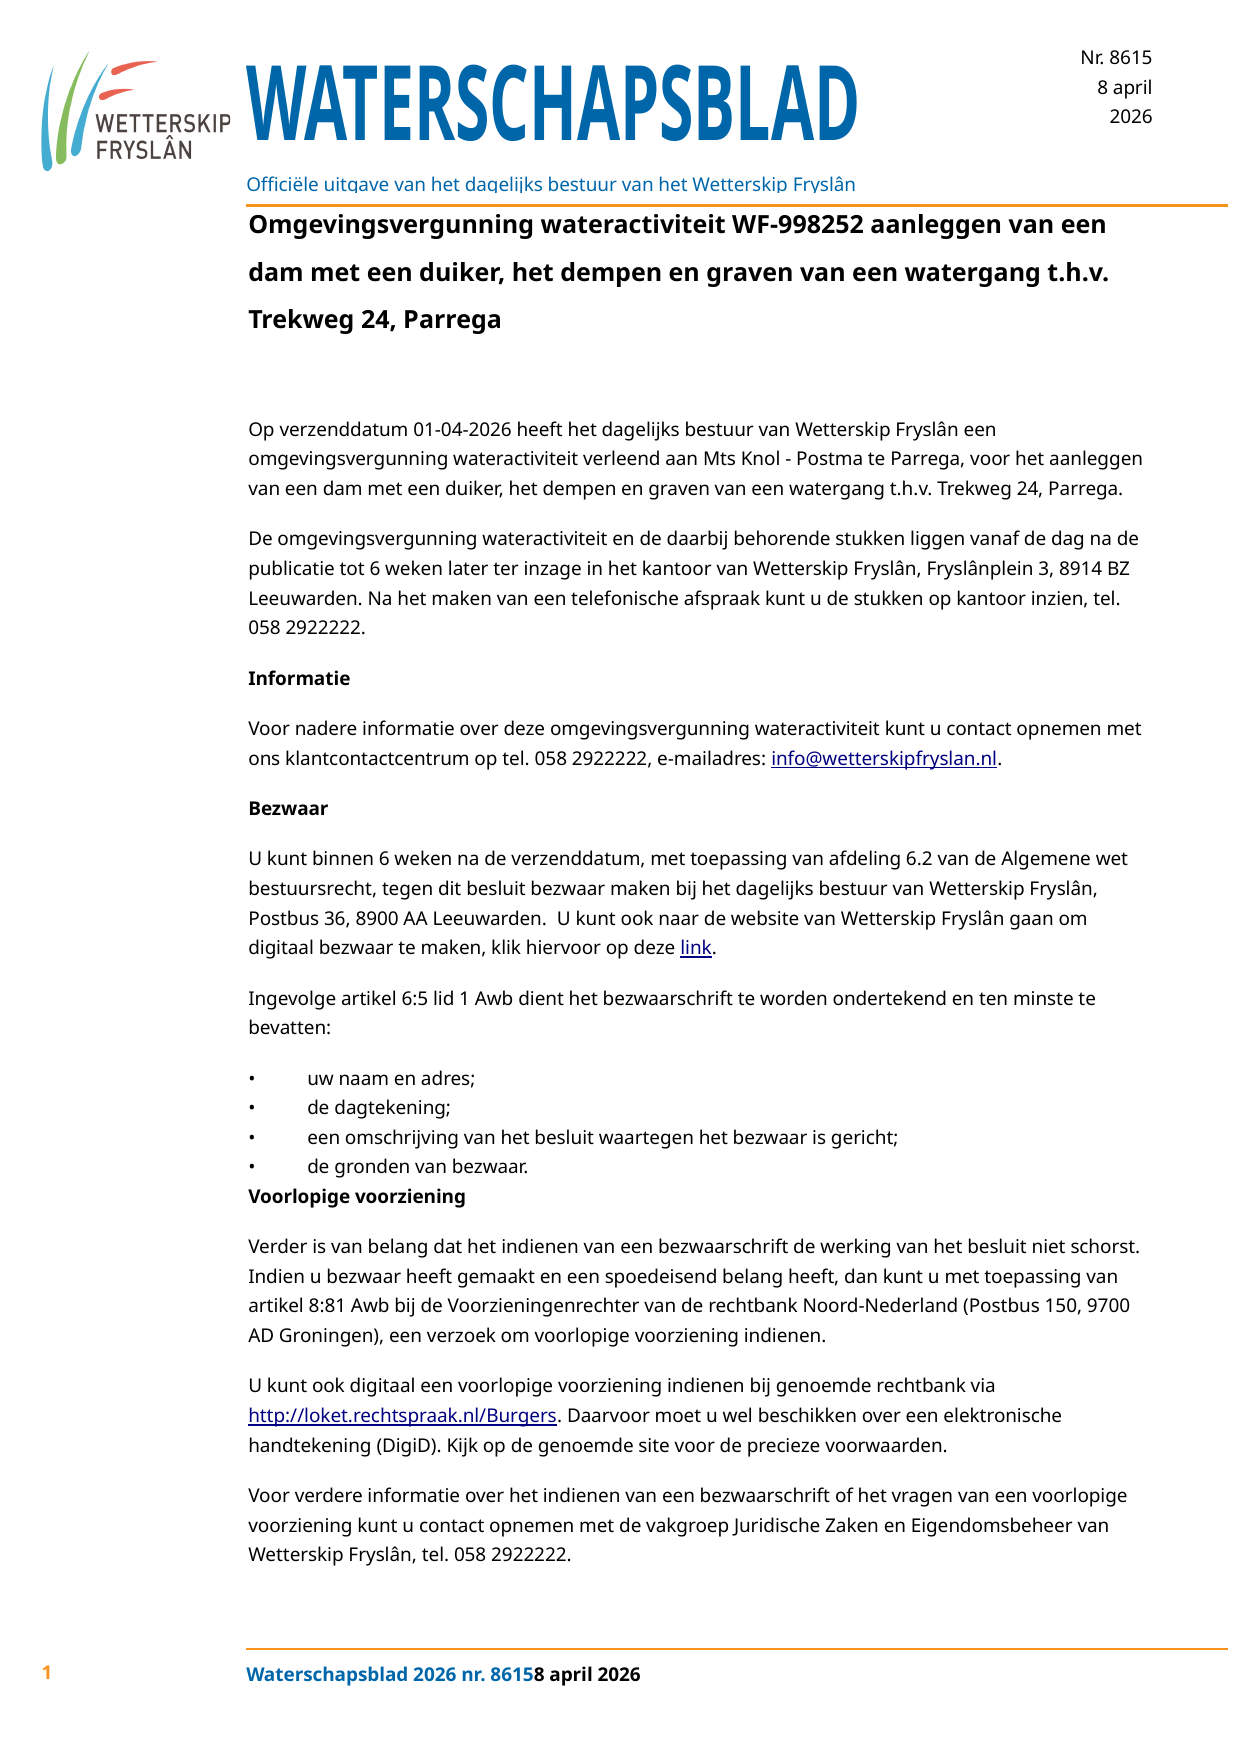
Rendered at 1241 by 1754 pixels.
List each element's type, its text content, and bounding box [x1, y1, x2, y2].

list de dagtekening; [248, 1094, 1152, 1120]
text U kunt binnen 6 weken na de verzenddatum, met toepassing van afdeling 6.2 van de Algemene wet bestuursrecht, tegen dit besluit bezwaar maken bij het dagelijks bestuur van Wetterskip Fryslân, Postbus 36, 8900 AA Leeuwarden. U kunt ook naar de website van Wetterskip Fryslân gaan om digitaal bezwaar te maken, klik hiervoor op deze link. [248, 846, 1152, 960]
text De omgevingsvergunning wateractiviteit en de daarbij behorende stukken liggen vanaf de dag na de publicatie tot 6 weken later ter inzage in het kantoor van Wetterskip Fryslân, Fryslânplein 3, 8914 BZ Leeuwarden. Na het maken van een telefonische afspraak kunt u de stukken op kantoor inzien, tel. 058 2922222. [248, 526, 1152, 640]
text Voor verdere informatie over het indienen van een bezwaarschrift of het vragen van een voorlopige voorziening kunt u contact opnemen met de vakgroep Juridische Zaken en Eigendomsbeheer van Wetterskip Fryslân, tel. 058 2922222. [248, 1482, 1152, 1567]
list een omschrijving van het besluit waartegen het bezwaar is gericht; [248, 1124, 1152, 1149]
text Voor nadere informatie over deze omgevingsvergunning wateractiviteit kunt u contact opnemen met ons klantcontactcentrum op tel. 058 2922222, e-mailadres: info@wetterskipfryslan.nl. [248, 715, 1152, 770]
picture [41, 47, 231, 172]
list de gronden van bezwaar. [248, 1153, 1152, 1179]
text U kunt ook digitaal een voorlopige voorziening indienen bij genoemde rechtbank via http://loket.rechtspraak.nl/Burgers. Daarvoor moet u wel beschikken over een elektronische handtekening (DigiD). Kijk op de genoemde site voor de precieze voorwaarden. [248, 1373, 1152, 1457]
text Omgevingsvergunning wateractiviteit WF-998252 aanleggen van een dam met een duiker, het dempen en graven van een watergang t.h.v. Trekweg 24, Parrega [248, 207, 1152, 336]
list uw naam en adres; [248, 1065, 1152, 1090]
text Verder is van belang dat het indienen van een bezwaarschrift de werking van het besluit niet schorst. Indien u bezwaar heeft gemaakt en een spoedeisend belang heeft, dan kunt u met toepassing van artikel 8:81 Awb bij de Voorzieningenrechter van de rechtbank Noord-Nederland (Postbus 150, 9700 AD Groningen), een verzoek om voorlopige voorziening indienen. [248, 1233, 1152, 1348]
text Bezwaar [248, 795, 1152, 821]
text Informatie [248, 665, 1152, 690]
text Voorlopige voorziening [248, 1183, 1152, 1209]
text Ingevolge artikel 6:5 lid 1 Awb dient het bezwaarschrift te worden ondertekend en ten minste te bevatten: [248, 985, 1152, 1040]
text Op verzenddatum 01-04-2026 heeft het dagelijks bestuur van Wetterskip Fryslân een omgevingsvergunning wateractiviteit verleend aan Mts Knol - Postma te Parrega, voor het aanleggen van een dam met een duiker, het dempen en graven van een watergang t.h.v. Trekweg 24, Parrega. [248, 416, 1152, 501]
